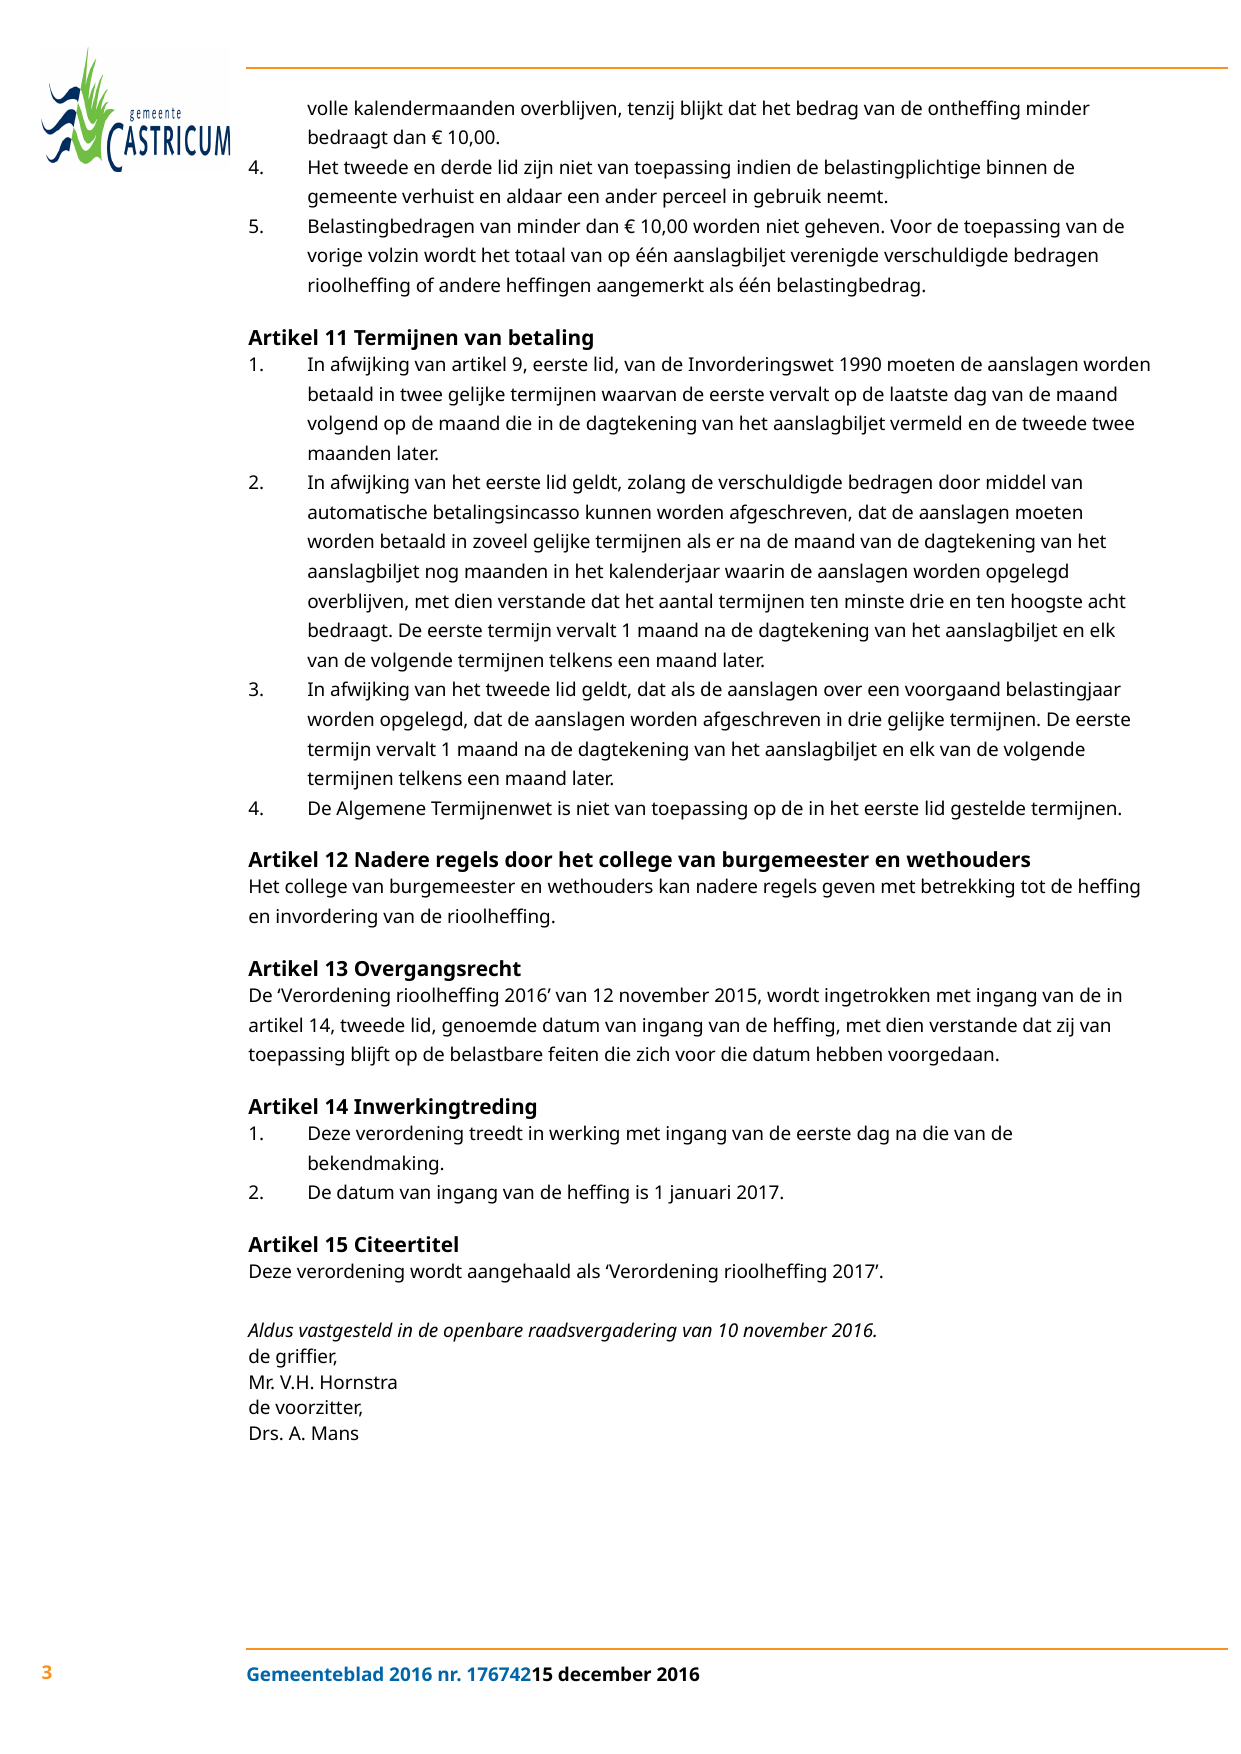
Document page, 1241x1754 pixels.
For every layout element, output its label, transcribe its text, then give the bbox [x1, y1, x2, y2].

list volle kalendermaanden overblijven, tenzij blijkt dat het bedrag van de ontheffing minder bedraagt dan € 10,00. [248, 95, 1152, 150]
list Belastingbedragen van minder dan € 10,00 worden niet geheven. Voor de toepassing van de vorige volzin wordt het totaal van op één aanslagbiljet verenigde verschuldigde bedragen rioolheffing of andere heffingen aangemerkt als één belastingbedrag. [248, 213, 1152, 298]
text Mr. V.H. Hornstra [248, 1369, 1152, 1394]
text Deze verordening wordt aangehaald als ‘Verordening rioolheffing 2017’. [248, 1258, 1152, 1284]
list Het tweede en derde lid zijn niet van toepassing indien de belastingplichtige binnen de gemeente verhuist en aldaar een ander perceel in gebruik neemt. [248, 154, 1152, 209]
picture [41, 47, 231, 172]
list In afwijking van het eerste lid geldt, zolang de verschuldigde bedragen door middel van automatische betalingsincasso kunnen worden afgeschreven, dat de aanslagen moeten worden betaald in zoveel gelijke termijnen als er na de maand van de dagtekening van het aanslagbiljet nog maanden in het kalenderjaar waarin de aanslagen worden opgelegd overblijven, met dien verstande dat het aantal termijnen ten minste drie en ten hoogste acht bedraagt. De eerste termijn vervalt 1 maand na de dagtekening van het aanslagbiljet en elk van de volgende termijnen telkens een maand later. [248, 469, 1152, 673]
list In afwijking van artikel 9, eerste lid, van de Invorderingswet 1990 moeten de aanslagen worden betaald in twee gelijke termijnen waarvan de eerste vervalt op de laatste dag van de maand volgend op de maand die in de dagtekening van het aanslagbiljet vermeld en de tweede twee maanden later. [248, 351, 1152, 466]
list De Algemene Termijnenwet is niet van toepassing op de in het eerste lid gestelde termijnen. [248, 795, 1152, 821]
list Deze verordening treedt in werking met ingang van de eerste dag na die van de bekendmaking. [248, 1120, 1152, 1176]
text Artikel 13 Overgangsrecht [248, 954, 1152, 982]
text Het college van burgemeester en wethouders kan nadere regels geven met betrekking tot de heffing en invordering van de rioolheffing. [248, 874, 1152, 929]
text Artikel 14 Inwerkingtreding [248, 1092, 1152, 1120]
text Artikel 15 Citeertitel [248, 1230, 1152, 1258]
text De ‘Verordening rioolheffing 2016’ van 12 november 2015, wordt ingetrokken met ingang van de in artikel 14, tweede lid, genoemde datum van ingang van de heffing, met dien verstande dat zij van toepassing blijft op de belastbare feiten die zich voor die datum hebben voorgedaan. [248, 982, 1152, 1067]
text Drs. A. Mans [248, 1420, 1152, 1446]
text Aldus vastgesteld in de openbare raadsvergadering van 10 november 2016. [248, 1317, 1152, 1343]
text de voorzitter, [248, 1394, 1152, 1420]
text Artikel 11 Termijnen van betaling [248, 323, 1152, 351]
text Artikel 12 Nadere regels door het college van burgemeester en wethouders [248, 845, 1152, 874]
list De datum van ingang van de heffing is 1 januari 2017. [248, 1179, 1152, 1205]
text de griffier, [248, 1343, 1152, 1369]
list In afwijking van het tweede lid geldt, dat als de aanslagen over een voorgaand belastingjaar worden opgelegd, dat de aanslagen worden afgeschreven in drie gelijke termijnen. De eerste termijn vervalt 1 maand na de dagtekening van het aanslagbiljet en elk van de volgende termijnen telkens een maand later. [248, 677, 1152, 791]
